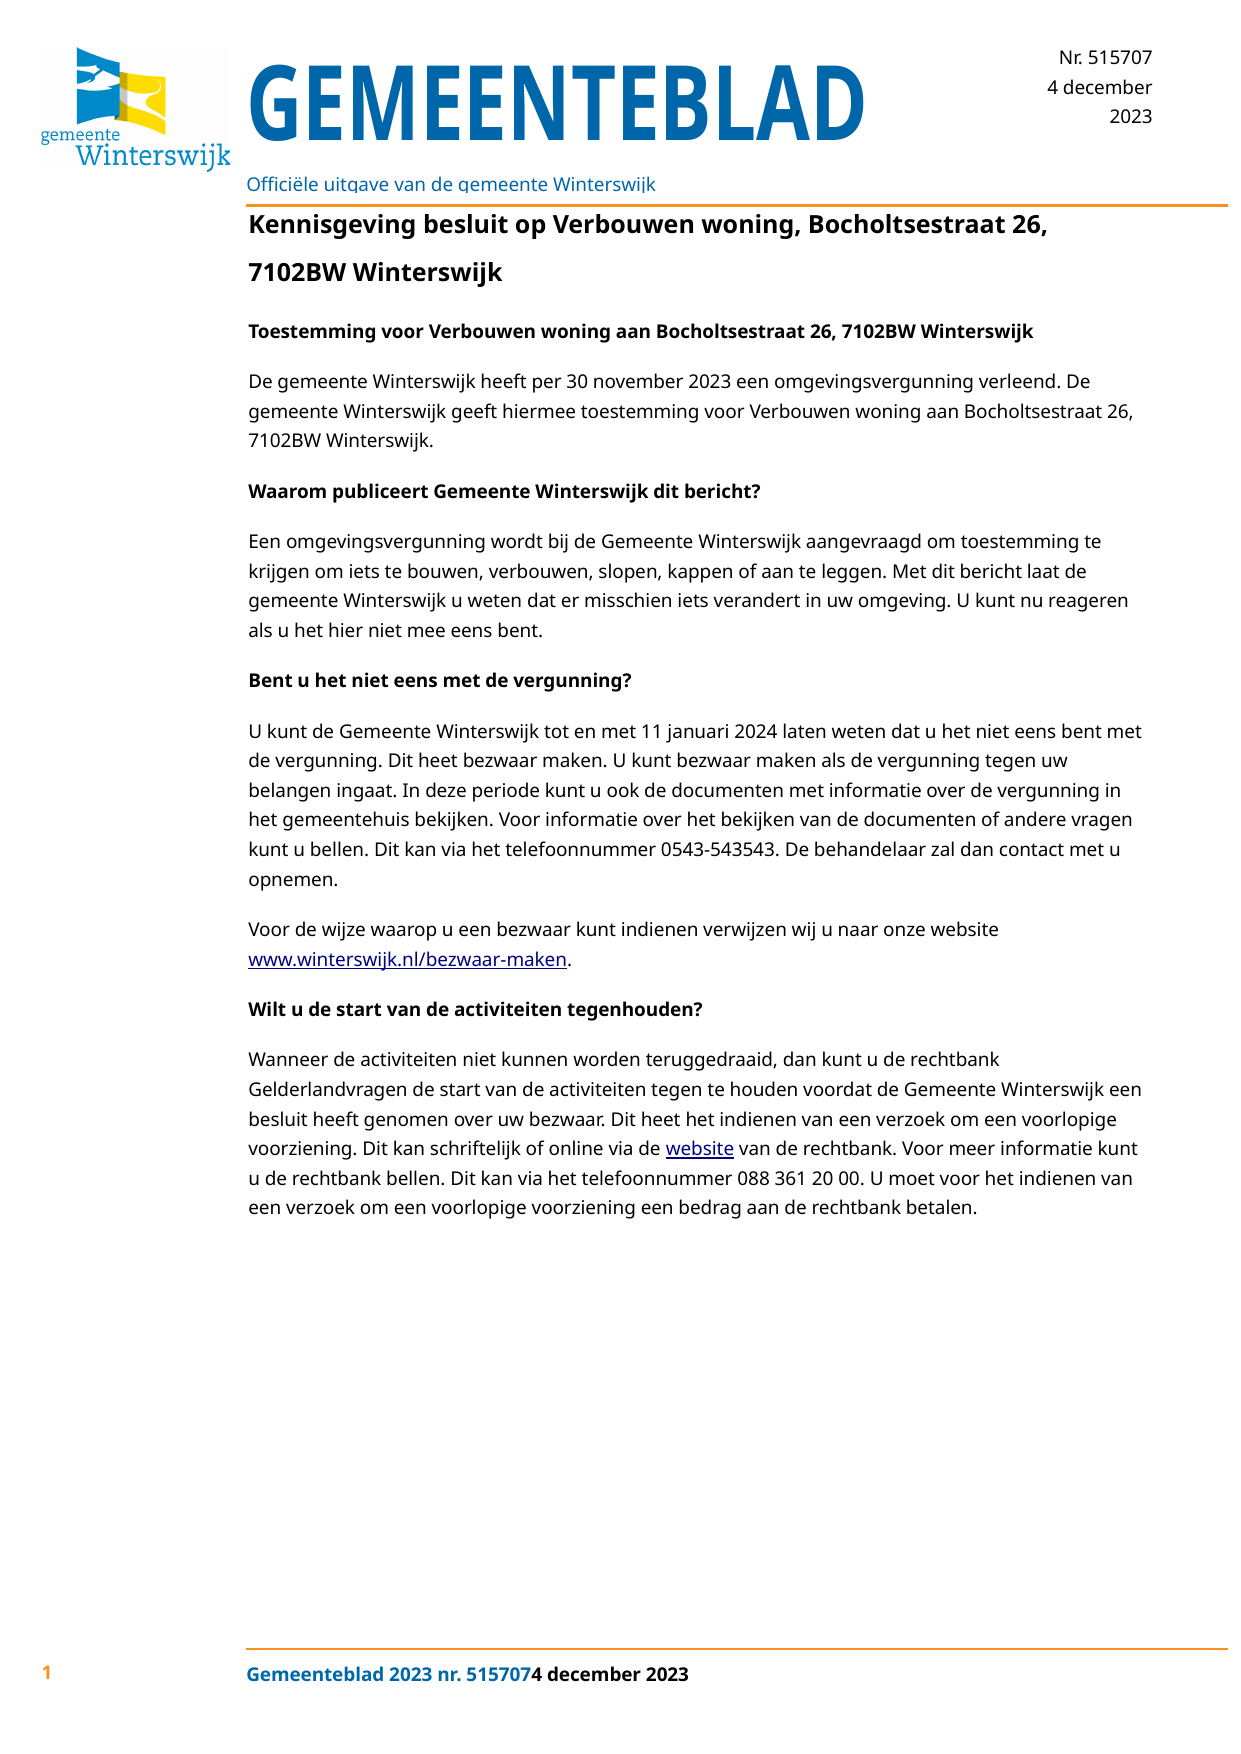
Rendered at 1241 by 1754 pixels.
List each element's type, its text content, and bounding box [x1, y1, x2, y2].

text Waarom publiceert Gemeente Winterswijk dit bericht? [248, 478, 1152, 504]
picture [225, 153, 231, 162]
text Wanneer de activiteiten niet kunnen worden teruggedraaid, dan kunt u de rechtbank Gelderlandvragen de start van de activiteiten tegen te houden voordat de Gemeente Winterswijk een besluit heeft genomen over uw bezwaar. Dit heet het indienen van een verzoek om een voorlopige voorziening. Dit kan schriftelijk of online via de website van de rechtbank. Voor meer informatie kunt u de rechtbank bellen. Dit kan via het telefoonnummer 088 361 20 00. U moet voor het indienen van een verzoek om een voorlopige voorziening een bedrag aan de rechtbank betalen. [248, 1047, 1152, 1220]
text De gemeente Winterswijk heeft per 30 november 2023 een omgevingsvergunning verleend. De gemeente Winterswijk geeft hiermee toestemming voor Verbouwen woning aan Bocholtsestraat 26, 7102BW Winterswijk. [248, 368, 1152, 453]
text Wilt u de start van de activiteiten tegenhouden? [248, 996, 1152, 1022]
text Een omgevingsvergunning wordt bij de Gemeente Winterswijk aangevraagd om toestemming te krijgen om iets te bouwen, verbouwen, slopen, kappen of aan te leggen. Met dit bericht laat de gemeente Winterswijk u weten dat er misschien iets verandert in uw omgeving. U kunt nu reageren als u het hier niet mee eens bent. [248, 528, 1152, 643]
picture [41, 47, 231, 172]
text Kennisgeving besluit op Verbouwen woning, Bocholtsestraat 26, 7102BW Winterswijk [248, 207, 1152, 288]
text Voor de wijze waarop u een bezwaar kunt indienen verwijzen wij u naar onze website www.winterswijk.nl/bezwaar-maken. [248, 916, 1152, 972]
text U kunt de Gemeente Winterswijk tot en met 11 januari 2024 laten weten dat u het niet eens bent met de vergunning. Dit heet bezwaar maken. U kunt bezwaar maken als de vergunning tegen uw belangen ingaat. In deze periode kunt u ook de documenten met informatie over de vergunning in het gemeentehuis bekijken. Voor informatie over het bekijken van de documenten of andere vragen kunt u bellen. Dit kan via het telefoonnummer 0543-543543. De behandelaar zal dan contact met u opnemen. [248, 718, 1152, 892]
text Bent u het niet eens met de vergunning? [248, 667, 1152, 693]
text Toestemming voor Verbouwen woning aan Bocholtsestraat 26, 7102BW Winterswijk [248, 318, 1152, 344]
